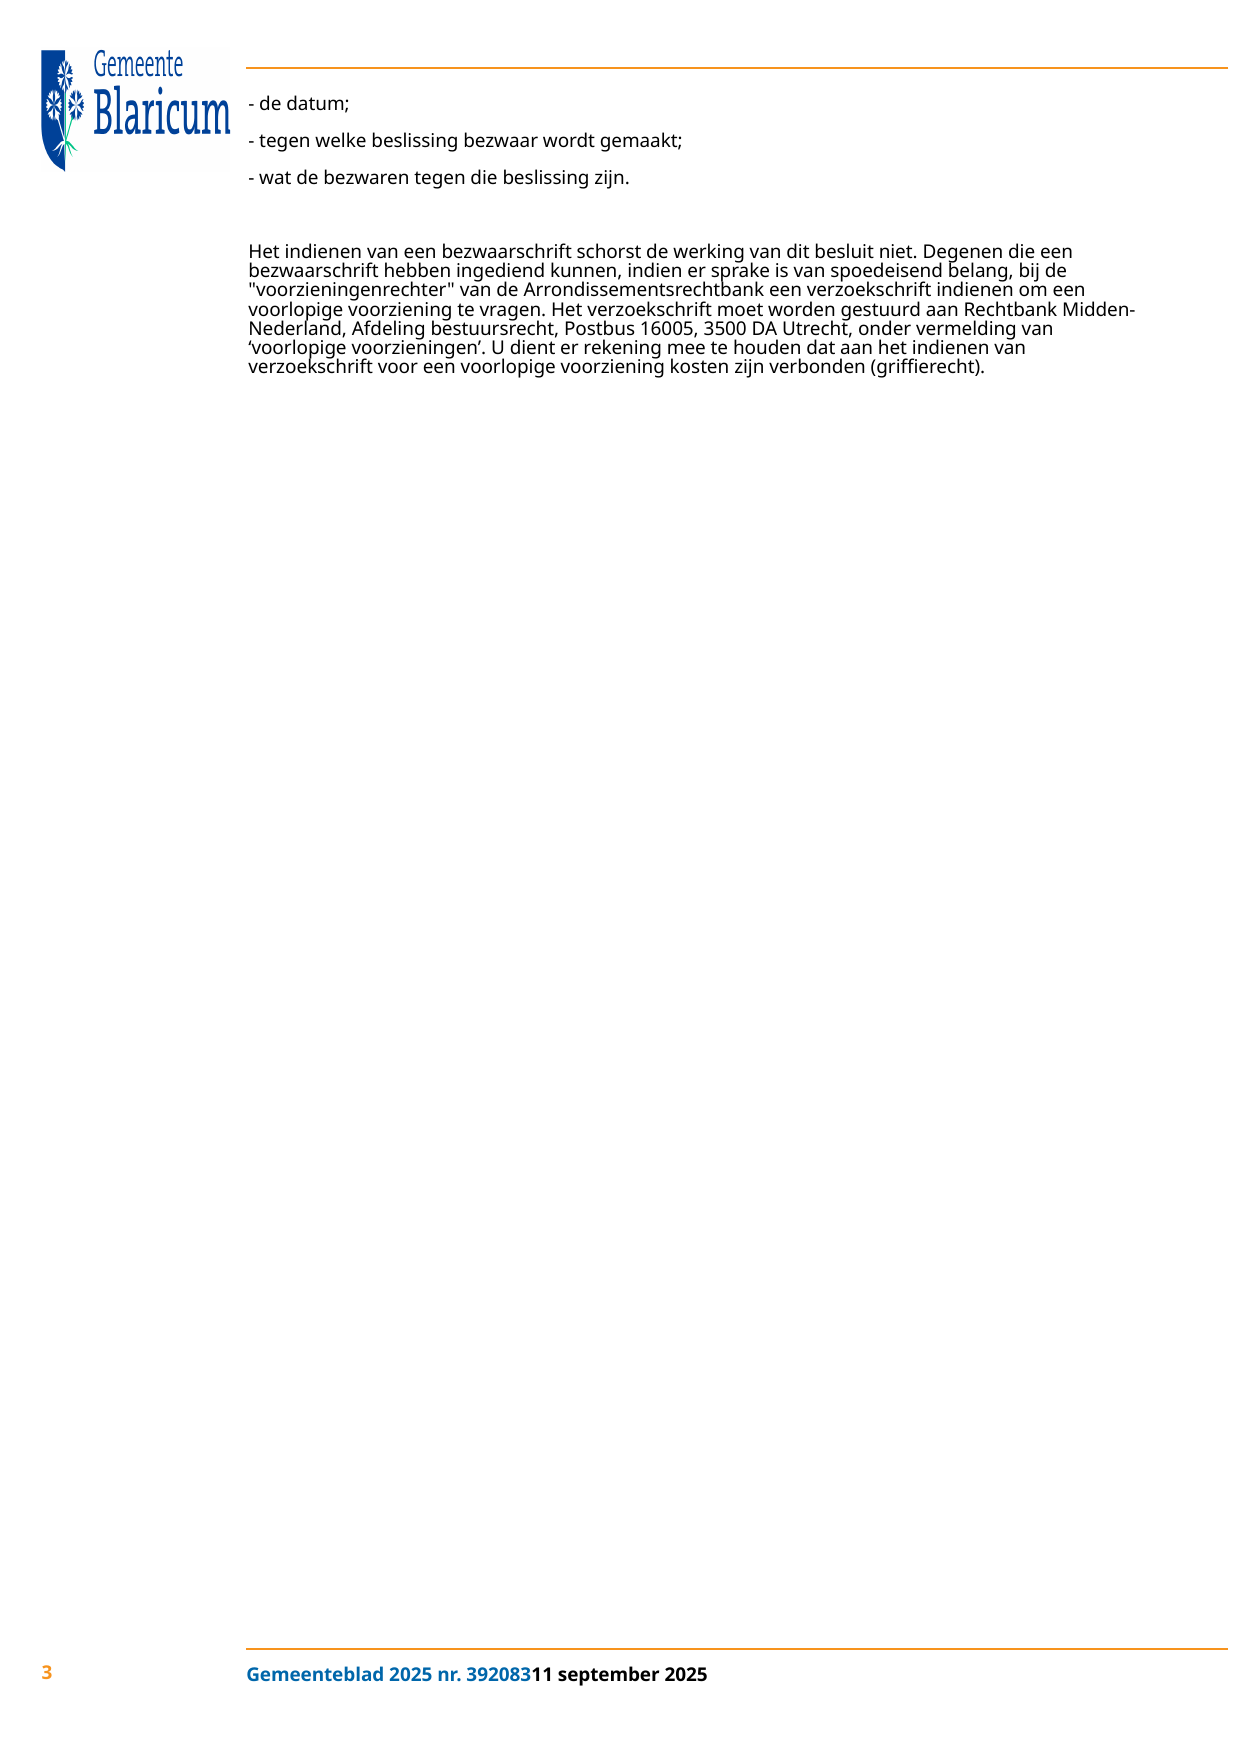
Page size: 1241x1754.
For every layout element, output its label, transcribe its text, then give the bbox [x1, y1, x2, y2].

text - tegen welke beslissing bezwaar wordt gemaakt; [248, 132, 1152, 151]
text Het indienen van een bezwaarschrift schorst de werking van dit besluit niet. Degenen die een bezwaarschrift hebben ingediend kunnen, indien er sprake is van spoedeisend belang, bij de "voorzieningenrechter" van de Arrondissementsrechtbank een verzoekschrift indienen om een voorlopige voorziening te vragen. Het verzoekschrift moet worden gestuurd aan Rechtbank Midden-Nederland, Afdeling bestuursrecht, Postbus 16005, 3500 DA Utrecht, onder vermelding van ‘voorlopige voorzieningen’. U dient er rekening mee te houden dat aan het indienen van verzoekschrift voor een voorlopige voorziening kosten zijn verbonden (griffierecht). [248, 243, 1152, 378]
text - de datum; [248, 95, 1152, 114]
picture [41, 47, 231, 172]
text - wat de bezwaren tegen die beslissing zijn. [248, 169, 1152, 188]
